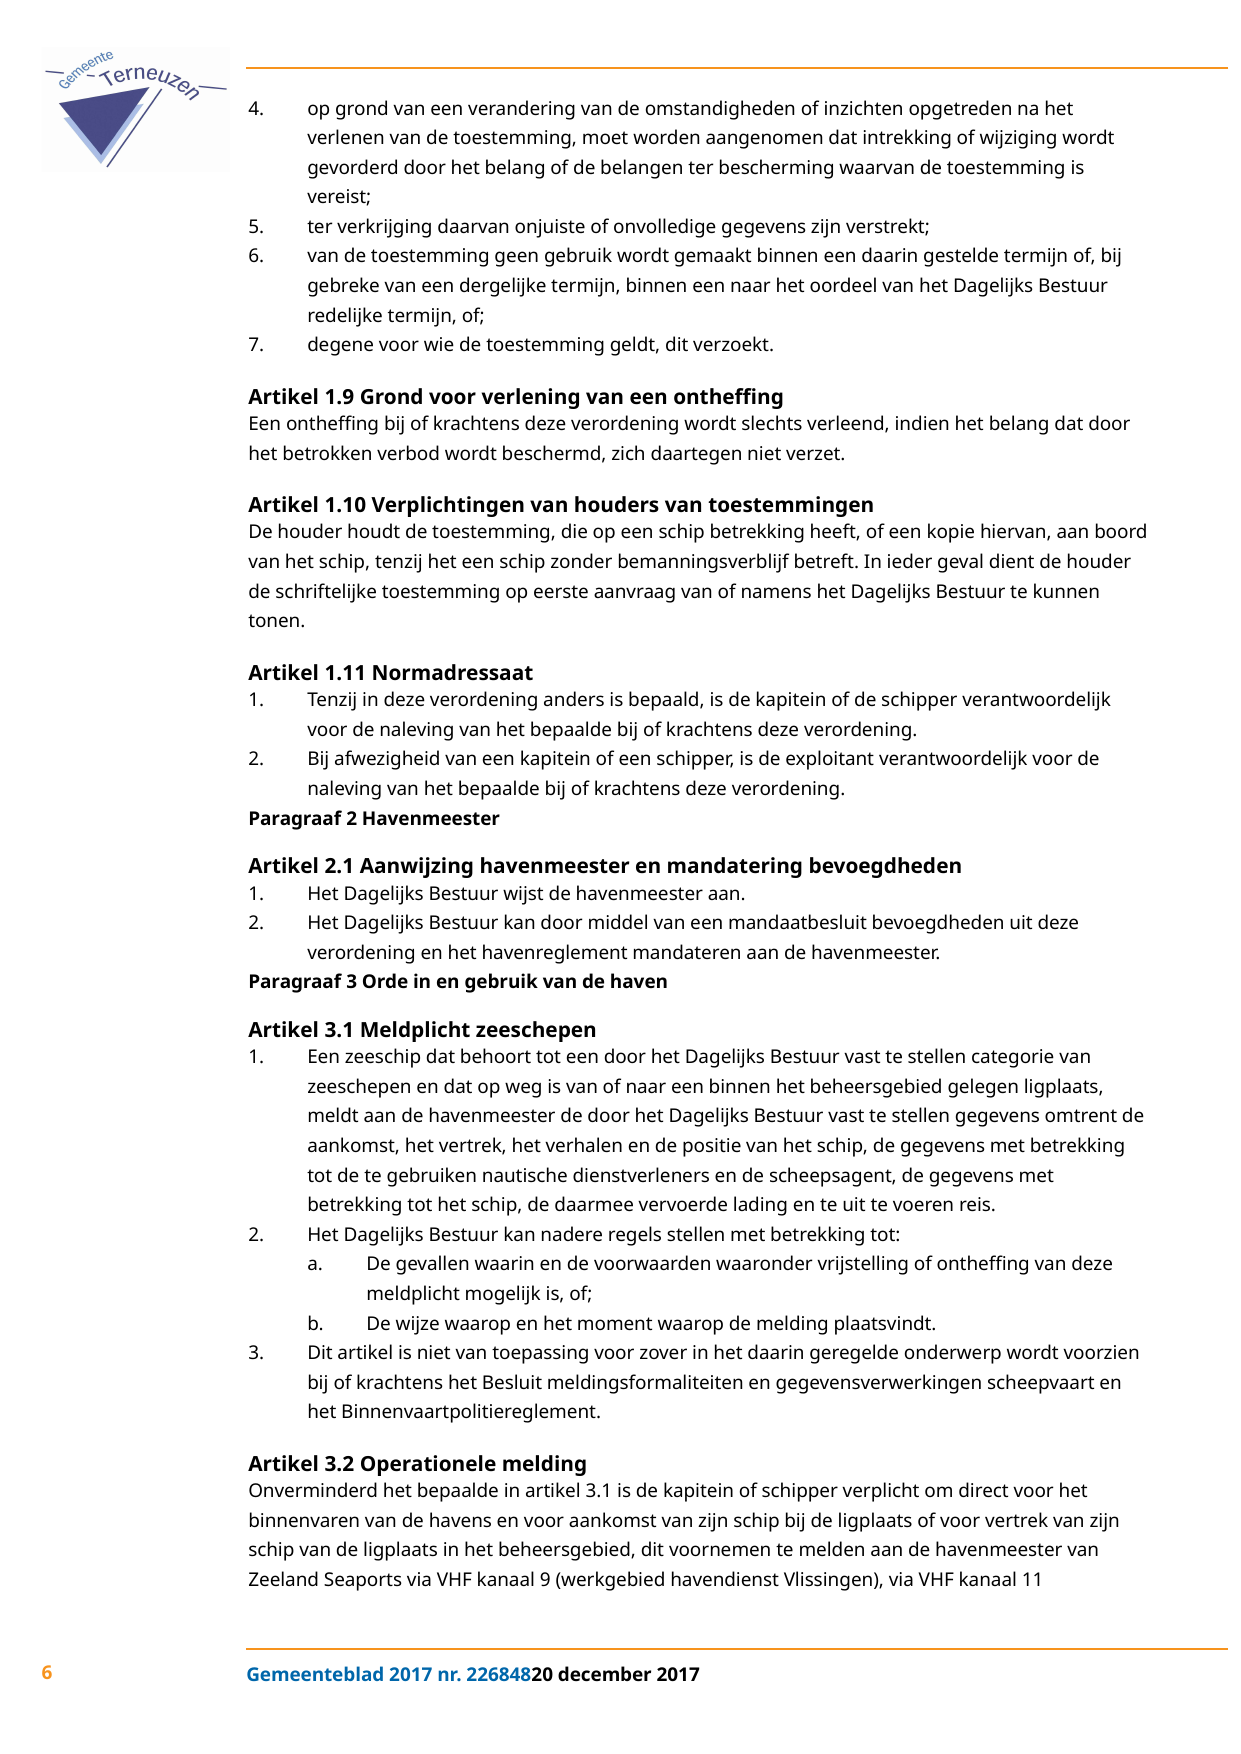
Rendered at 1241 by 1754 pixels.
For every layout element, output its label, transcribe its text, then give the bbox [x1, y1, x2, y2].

picture [41, 47, 231, 172]
list De wijze waarop en het moment waarop de melding plaatsvindt. [307, 1310, 1152, 1335]
list Het Dagelijks Bestuur wijst de havenmeester aan. [248, 880, 1152, 905]
text Artikel 3.1 Meldplicht zeeschepen [248, 1015, 1152, 1043]
list op grond van een verandering van de omstandigheden of inzichten opgetreden na het verlenen van de toestemming, moet worden aangenomen dat intrekking of wijziging wordt gevorderd door het belang of de belangen ter bescherming waarvan de toestemming is vereist; [248, 95, 1152, 209]
list ter verkrijging daarvan onjuiste of onvolledige gegevens zijn verstrekt; [248, 213, 1152, 239]
list Tenzij in deze verordening anders is bepaald, is de kapitein of de schipper verantwoordelijk voor de naleving van het bepaalde bij of krachtens deze verordening. [248, 686, 1152, 742]
list degene voor wie de toestemming geldt, dit verzoekt. [248, 331, 1152, 357]
list van de toestemming geen gebruik wordt gemaakt binnen een daarin gestelde termijn of, bij gebreke van een dergelijke termijn, binnen een naar het oordeel van het Dagelijks Bestuur redelijke termijn, of; [248, 243, 1152, 328]
list Een zeeschip dat behoort tot een door het Dagelijks Bestuur vast te stellen categorie van zeeschepen en dat op weg is van of naar een binnen het beheersgebied gelegen ligplaats, meldt aan de havenmeester de door het Dagelijks Bestuur vast te stellen gegevens omtrent de aankomst, het vertrek, het verhalen en de positie van het schip, de gegevens met betrekking tot de te gebruiken nautische dienstverleners en de scheepsagent, de gegevens met betrekking tot het schip, de daarmee vervoerde lading en te uit te voeren reis. [248, 1043, 1152, 1217]
text Artikel 1.10 Verplichtingen van houders van toestemmingen [248, 490, 1152, 519]
text Paragraaf 3 Orde in en gebruik van de haven [248, 968, 1152, 994]
text Paragraaf 2 Havenmeester [248, 805, 1152, 830]
text Artikel 3.2 Operationele melding [248, 1449, 1152, 1477]
list De gevallen waarin en de voorwaarden waaronder vrijstelling of ontheffing van deze meldplicht mogelijk is, of; [307, 1251, 1152, 1306]
text Onverminderd het bepaalde in artikel 3.1 is de kapitein of schipper verplicht om direct voor het binnenvaren van de havens en voor aankomst van zijn schip bij de ligplaats of voor vertrek van zijn schip van de ligplaats in het beheersgebied, dit voornemen te melden aan de havenmeester van Zeeland Seaports via VHF kanaal 9 (werkgebied havendienst Vlissingen), via VHF kanaal 11 [248, 1477, 1152, 1592]
list Het Dagelijks Bestuur kan nadere regels stellen met betrekking tot: [248, 1221, 1152, 1247]
list Het Dagelijks Bestuur kan door middel van een mandaatbesluit bevoegdheden uit deze verordening en het havenreglement mandateren aan de havenmeester. [248, 909, 1152, 964]
text Artikel 1.9 Grond voor verlening van een ontheffing [248, 382, 1152, 410]
text Artikel 2.1 Aanwijzing havenmeester en mandatering bevoegdheden [248, 851, 1152, 880]
text Een ontheffing bij of krachtens deze verordening wordt slechts verleend, indien het belang dat door het betrokken verbod wordt beschermd, zich daartegen niet verzet. [248, 410, 1152, 466]
text Artikel 1.11 Normadressaat [248, 658, 1152, 686]
text De houder houdt de toestemming, die op een schip betrekking heeft, of een kopie hiervan, aan boord van het schip, tenzij het een schip zonder bemanningsverblijf betreft. In ieder geval dient de houder de schriftelijke toestemming op eerste aanvraag van of namens het Dagelijks Bestuur te kunnen tonen. [248, 519, 1152, 633]
list Bij afwezigheid van een kapitein of een schipper, is de exploitant verantwoordelijk voor de naleving van het bepaalde bij of krachtens deze verordening. [248, 746, 1152, 801]
list Dit artikel is niet van toepassing voor zover in het daarin geregelde onderwerp wordt voorzien bij of krachtens het Besluit meldingsformaliteiten en gegevensverwerkingen scheepvaart en het Binnenvaartpolitiereglement. [248, 1339, 1152, 1424]
